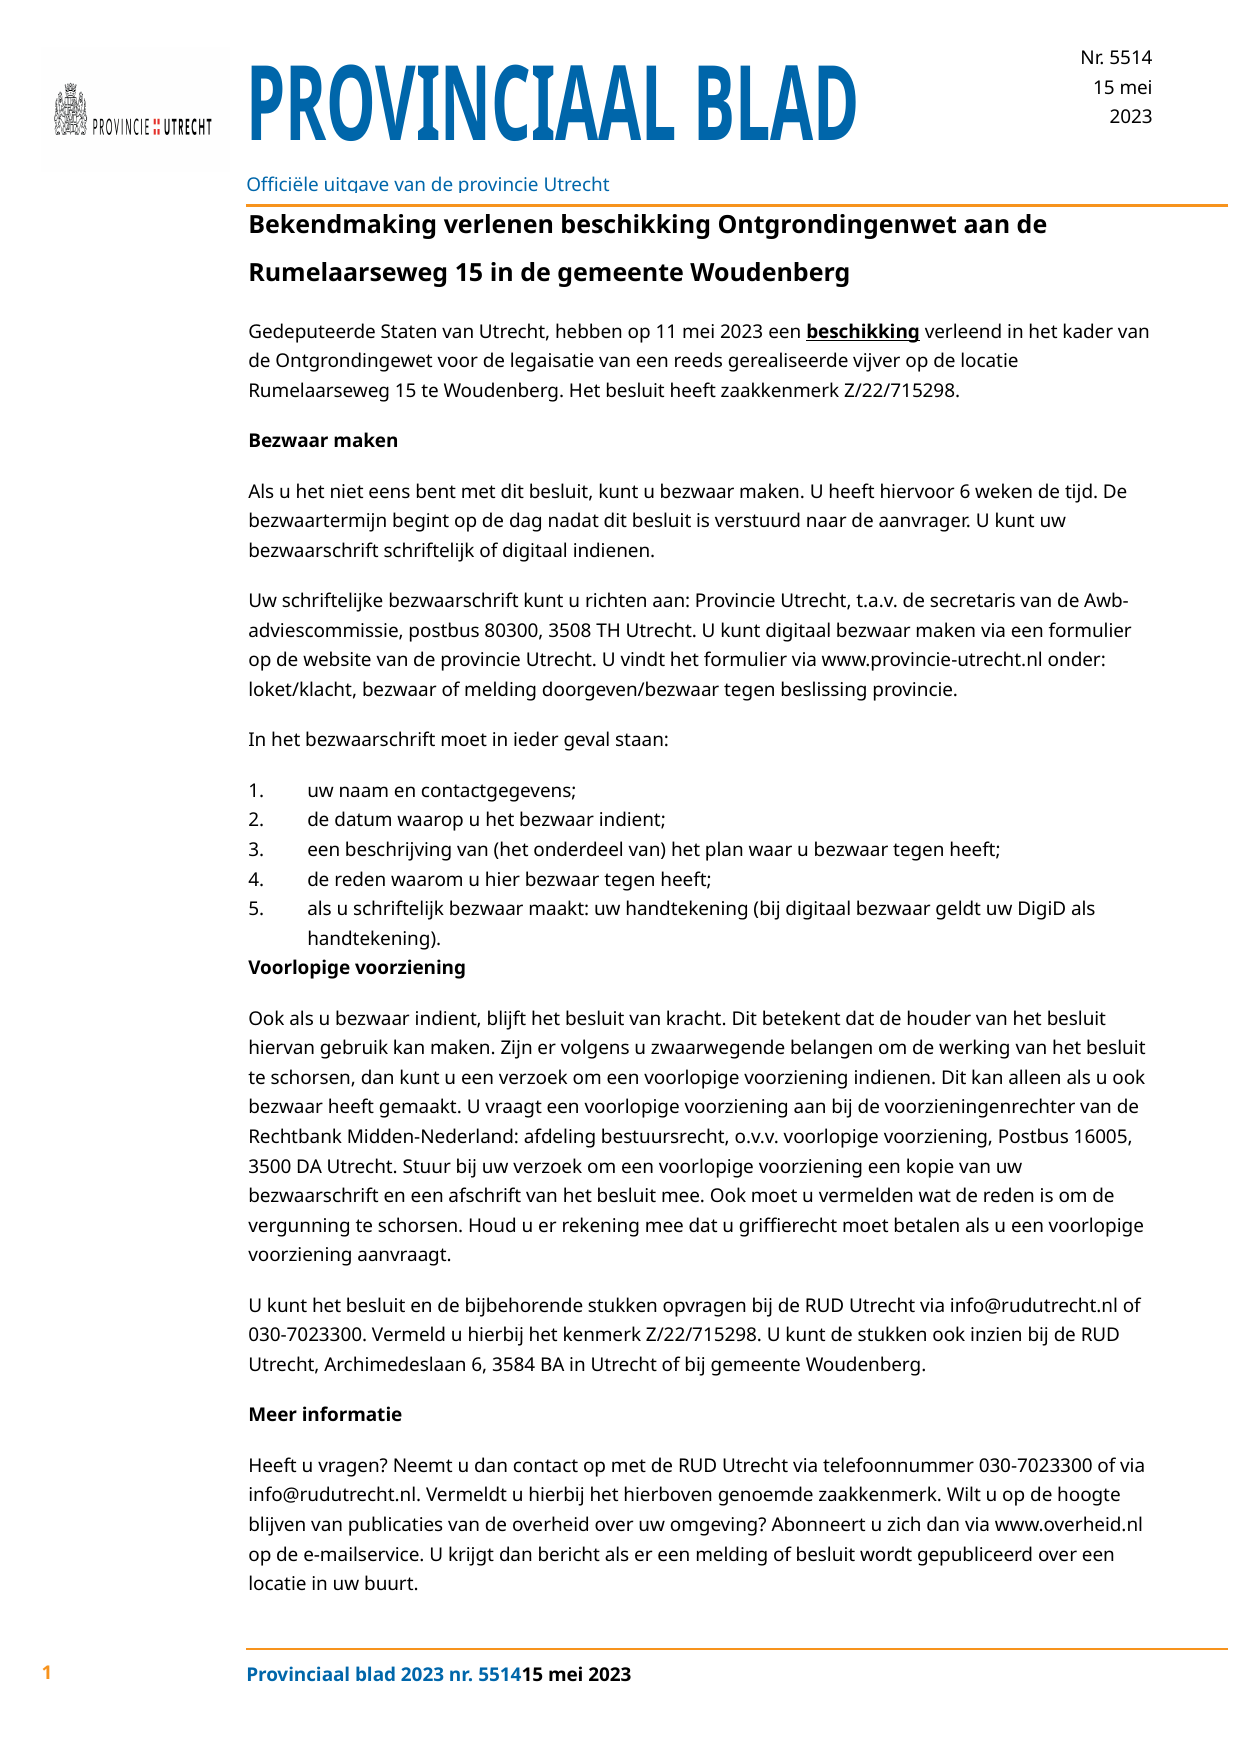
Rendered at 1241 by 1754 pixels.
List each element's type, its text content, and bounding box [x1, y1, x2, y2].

list een beschrijving van (het onderdeel van) het plan waar u bezwaar tegen heeft; [248, 836, 1152, 862]
text Meer informatie [248, 1402, 1152, 1427]
text U kunt het besluit en de bijbehorende stukken opvragen bij de RUD Utrecht via info@rudutrecht.nl of 030-7023300. Vermeld u hierbij het kenmerk Z/22/715298. U kunt de stukken ook inzien bij de RUD Utrecht, Archimedeslaan 6, 3584 BA in Utrecht of bij gemeente Woudenberg. [248, 1292, 1152, 1377]
picture [41, 47, 231, 172]
list de reden waarom u hier bezwaar tegen heeft; [248, 866, 1152, 892]
text Bezwaar maken [248, 427, 1152, 453]
text Uw schriftelijke bezwaarschrift kunt u richten aan: Provincie Utrecht, t.a.v. de secretaris van de Awb-adviescommissie, postbus 80300, 3508 TH Utrecht. U kunt digitaal bezwaar maken via een formulier op de website van de provincie Utrecht. U vindt het formulier via www.provincie-utrecht.nl onder: loket/klacht, bezwaar of melding doorgeven/bezwaar tegen beslissing provincie. [248, 587, 1152, 702]
text Ook als u bezwaar indient, blijft het besluit van kracht. Dit betekent dat de houder van het besluit hiervan gebruik kan maken. Zijn er volgens u zwaarwegende belangen om de werking van het besluit te schorsen, dan kunt u een verzoek om een voorlopige voorziening indienen. Dit kan alleen als u ook bezwaar heeft gemaakt. U vraagt een voorlopige voorziening aan bij de voorzieningenrechter van de Rechtbank Midden-Nederland: afdeling bestuursrecht, o.v.v. voorlopige voorziening, Postbus 16005, 3500 DA Utrecht. Stuur bij uw verzoek om een voorlopige voorziening een kopie van uw bezwaarschrift en een afschrift van het besluit mee. Ook moet u vermelden wat de reden is om de vergunning te schorsen. Houd u er rekening mee dat u griffierecht moet betalen als u een voorlopige voorziening aanvraagt. [248, 1005, 1152, 1267]
text Als u het niet eens bent met dit besluit, kunt u bezwaar maken. U heeft hiervoor 6 weken de tijd. De bezwaartermijn begint op de dag nadat dit besluit is verstuurd naar de aanvrager. U kunt uw bezwaarschrift schriftelijk of digitaal indienen. [248, 478, 1152, 563]
list de datum waarop u het bezwaar indient; [248, 807, 1152, 832]
list uw naam en contactgegevens; [248, 777, 1152, 803]
text Voorlopige voorziening [248, 954, 1152, 980]
list als u schriftelijk bezwaar maakt: uw handtekening (bij digitaal bezwaar geldt uw DigiD als handtekening). [248, 895, 1152, 951]
text Gedeputeerde Staten van Utrecht, hebben op 11 mei 2023 een beschikking verleend in het kader van de Ontgrondingewet voor de legaisatie van een reeds gerealiseerde vijver op de locatie Rumelaarseweg 15 te Woudenberg. Het besluit heeft zaakkenmerk Z/22/715298. [248, 318, 1152, 403]
text Heeft u vragen? Neemt u dan contact op met de RUD Utrecht via telefoonnummer 030-7023300 of via info@rudutrecht.nl. Vermeldt u hierbij het hierboven genoemde zaakkenmerk. Wilt u op de hoogte blijven van publicaties van de overheid over uw omgeving? Abonneert u zich dan via www.overheid.nl op de e-mailservice. U krijgt dan bericht als er een melding of besluit wordt gepubliceerd over een locatie in uw buurt. [248, 1452, 1152, 1596]
text Bekendmaking verlenen beschikking Ontgrondingenwet aan de Rumelaarseweg 15 in de gemeente Woudenberg [248, 207, 1152, 288]
text In het bezwaarschrift moet in ieder geval staan: [248, 727, 1152, 752]
